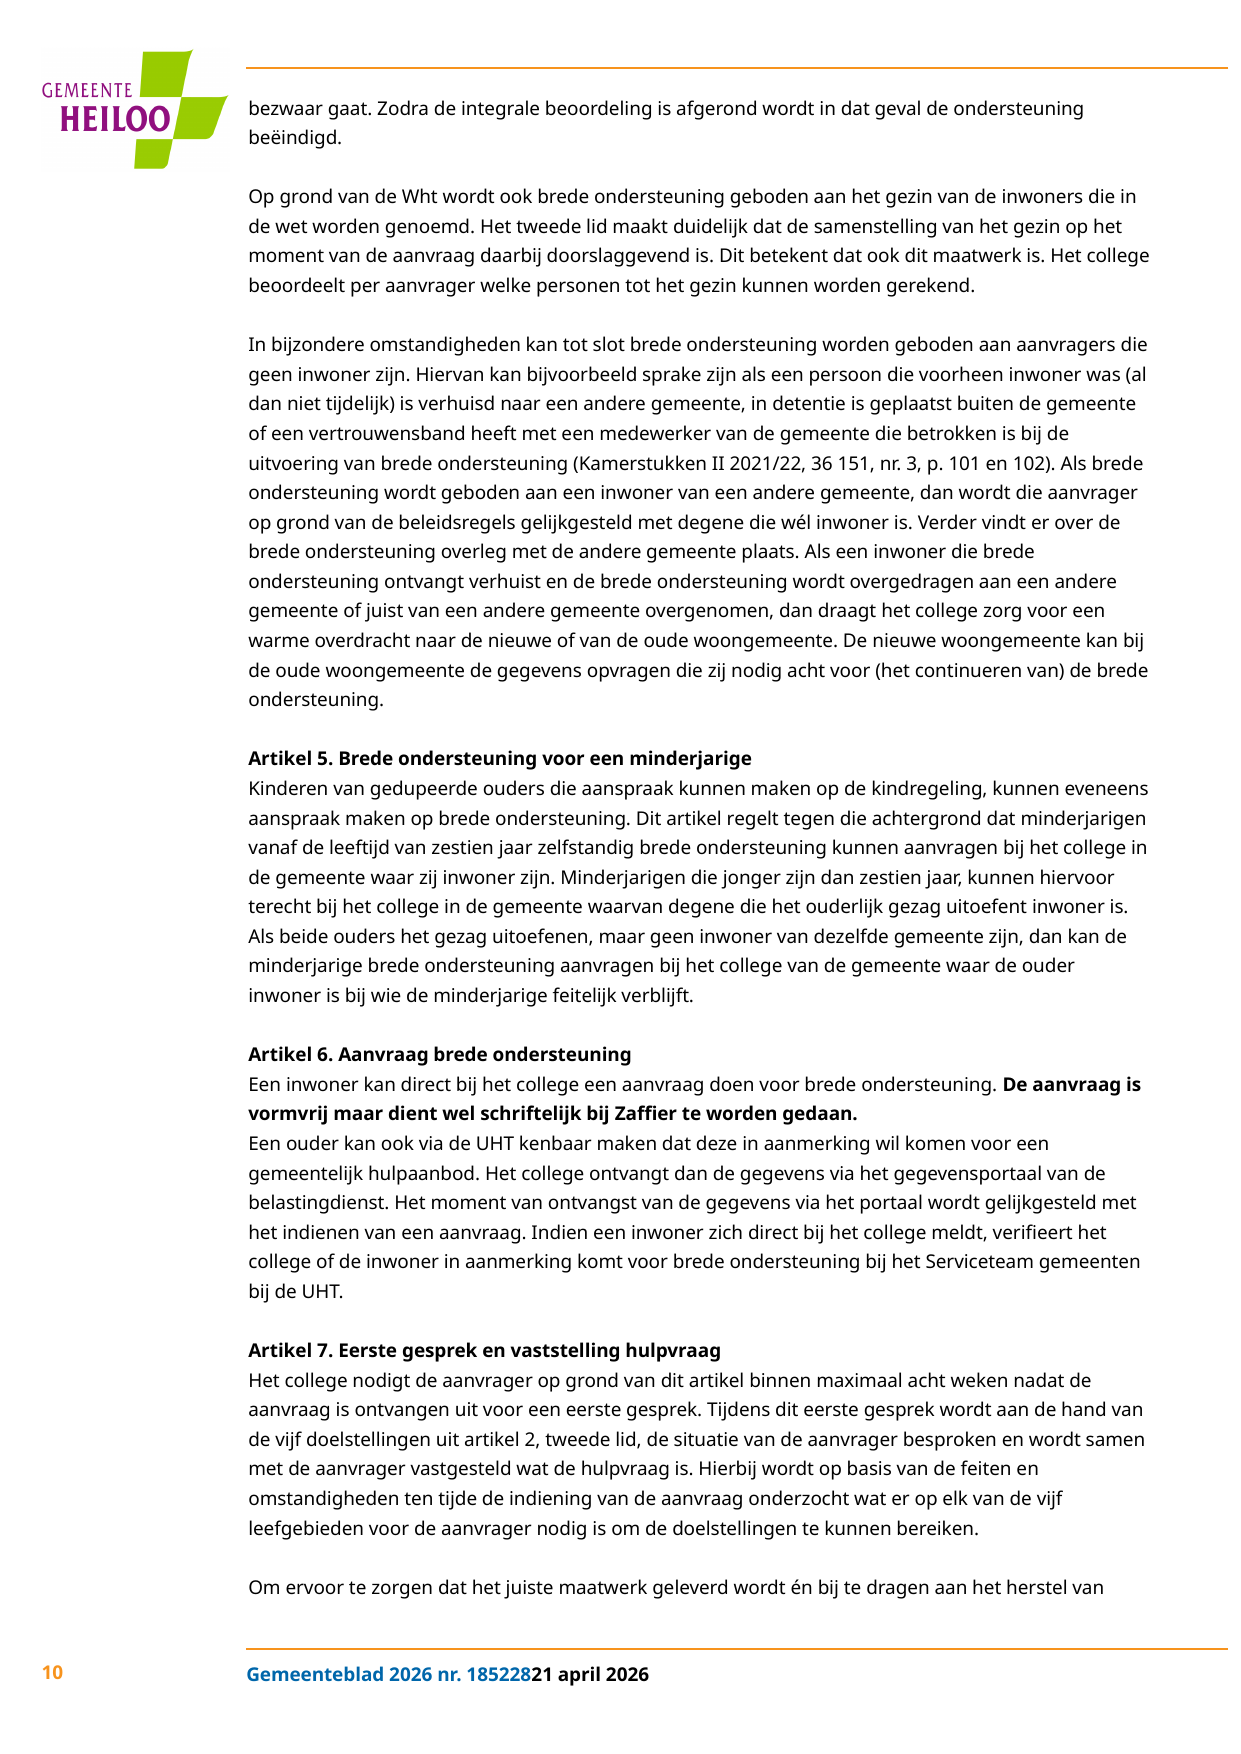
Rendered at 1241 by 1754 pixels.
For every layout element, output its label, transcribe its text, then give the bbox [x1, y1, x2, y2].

text In bijzondere omstandigheden kan tot slot brede ondersteuning worden geboden aan aanvragers die geen inwoner zijn. Hiervan kan bijvoorbeeld sprake zijn als een persoon die voorheen inwoner was (al dan niet tijdelijk) is verhuisd naar een andere gemeente, in detentie is geplaatst buiten de gemeente of een vertrouwensband heeft met een medewerker van de gemeente die betrokken is bij de uitvoering van brede ondersteuning (Kamerstukken II 2021/22, 36 151, nr. 3, p. 101 en 102). Als brede ondersteuning wordt geboden aan een inwoner van een andere gemeente, dan wordt die aanvrager op grond van de beleidsregels gelijkgesteld met degene die wél inwoner is. Verder vindt er over de brede ondersteuning overleg met de andere gemeente plaats. Als een inwoner die brede ondersteuning ontvangt verhuist en de brede ondersteuning wordt overgedragen aan een andere gemeente of juist van een andere gemeente overgenomen, dan draagt het college zorg voor een warme overdracht naar de nieuwe of van de oude woongemeente. De nieuwe woongemeente kan bij de oude woongemeente de gegevens opvragen die zij nodig acht voor (het continueren van) de brede ondersteuning. [248, 331, 1152, 712]
text Artikel 5. Brede ondersteuning voor een minderjarige [248, 746, 1152, 771]
text Om ervoor te zorgen dat het juiste maatwerk geleverd wordt én bij te dragen aan het herstel van [248, 1574, 1152, 1600]
picture [41, 47, 231, 172]
text Op grond van de Wht wordt ook brede ondersteuning geboden aan het gezin van de inwoners die in de wet worden genoemd. Het tweede lid maakt duidelijk dat de samenstelling van het gezin op het moment van de aanvraag daarbij doorslaggevend is. Dit betekent dat ook dit maatwerk is. Het college beoordeelt per aanvrager welke personen tot het gezin kunnen worden gerekend. [248, 183, 1152, 298]
text Artikel 6. Aanvraag brede ondersteuning [248, 1041, 1152, 1067]
text Het college nodigt de aanvrager op grond van dit artikel binnen maximaal acht weken nadat de aanvraag is ontvangen uit voor een eerste gesprek. Tijdens dit eerste gesprek wordt aan de hand van de vijf doelstellingen uit artikel 2, tweede lid, de situatie van de aanvrager besproken en wordt samen met de aanvrager vastgesteld wat de hulpvraag is. Hierbij wordt op basis van de feiten en omstandigheden ten tijde de indiening van de aanvraag onderzocht wat er op elk van de vijf leefgebieden voor de aanvrager nodig is om de doelstellingen te kunnen bereiken. [248, 1367, 1152, 1541]
text Een inwoner kan direct bij het college een aanvraag doen voor brede ondersteuning. De aanvraag is vormvrij maar dient wel schriftelijk bij Zaffier te worden gedaan. [248, 1071, 1152, 1126]
text Kinderen van gedupeerde ouders die aanspraak kunnen maken op de kindregeling, kunnen eveneens aanspraak maken op brede ondersteuning. Dit artikel regelt tegen die achtergrond dat minderjarigen vanaf de leeftijd van zestien jaar zelfstandig brede ondersteuning kunnen aanvragen bij het college in de gemeente waar zij inwoner zijn. Minderjarigen die jonger zijn dan zestien jaar, kunnen hiervoor terecht bij het college in de gemeente waarvan degene die het ouderlijk gezag uitoefent inwoner is. Als beide ouders het gezag uitoefenen, maar geen inwoner van dezelfde gemeente zijn, dan kan de minderjarige brede ondersteuning aanvragen bij het college van de gemeente waar de ouder inwoner is bij wie de minderjarige feitelijk verblijft. [248, 775, 1152, 1008]
text Artikel 7. Eerste gesprek en vaststelling hulpvraag [248, 1337, 1152, 1363]
text Een ouder kan ook via de UHT kenbaar maken dat deze in aanmerking wil komen voor een gemeentelijk hulpaanbod. Het college ontvangt dan de gegevens via het gegevensportaal van de belastingdienst. Het moment van ontvangst van de gegevens via het portaal wordt gelijkgesteld met het indienen van een aanvraag. Indien een inwoner zich direct bij het college meldt, verifieert het college of de inwoner in aanmerking komt voor brede ondersteuning bij het Serviceteam gemeenten bij de UHT. [248, 1130, 1152, 1304]
text bezwaar gaat. Zodra de integrale beoordeling is afgerond wordt in dat geval de ondersteuning beëindigd. [248, 95, 1152, 150]
